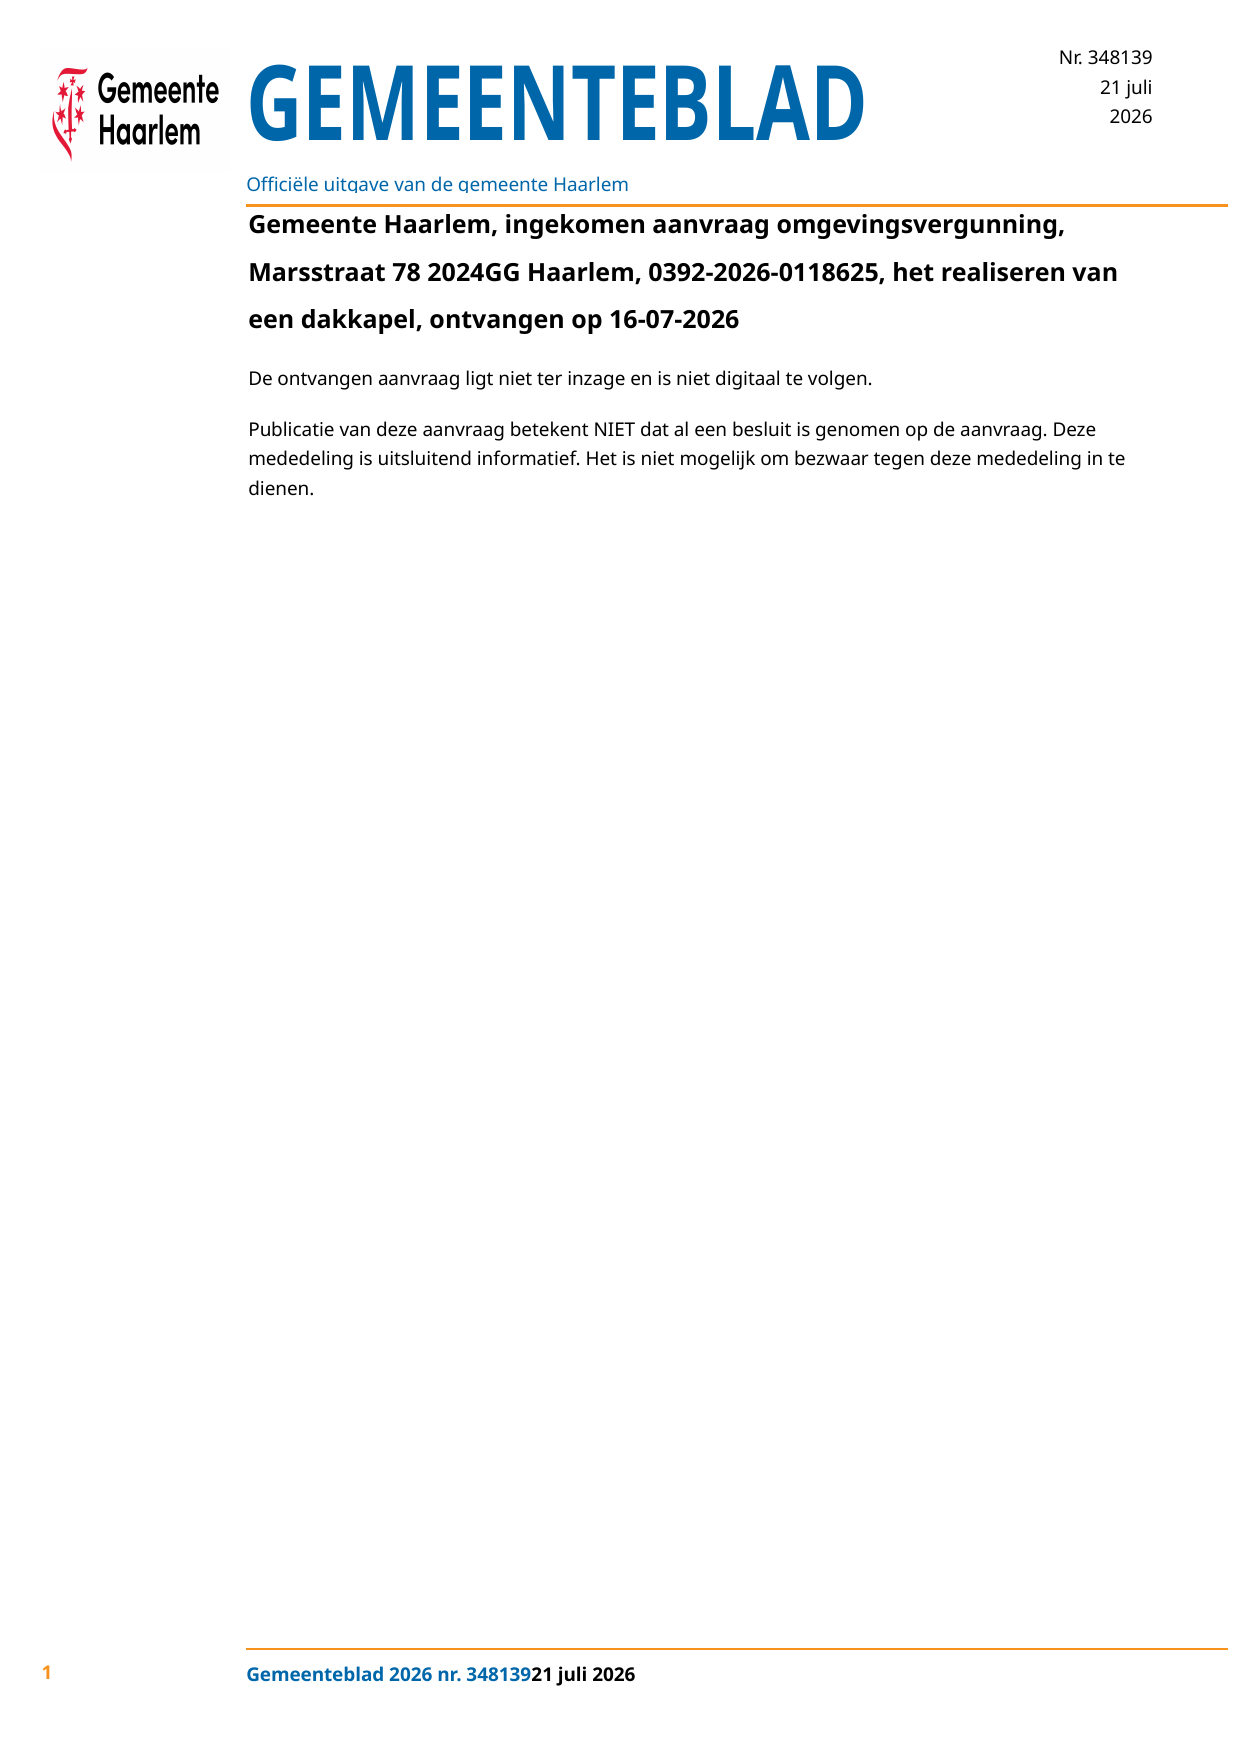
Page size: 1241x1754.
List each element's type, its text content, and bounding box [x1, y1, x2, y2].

picture [41, 47, 231, 172]
text Publicatie van deze aanvraag betekent NIET dat al een besluit is genomen op de aanvraag. Deze mededeling is uitsluitend informatief. Het is niet mogelijk om bezwaar tegen deze mededeling in te dienen. [248, 416, 1152, 501]
text De ontvangen aanvraag ligt niet ter inzage en is niet digitaal te volgen. [248, 366, 1152, 391]
text Gemeente Haarlem, ingekomen aanvraag omgevingsvergunning, Marsstraat 78 2024GG Haarlem, 0392-2026-0118625, het realiseren van een dakkapel, ontvangen op 16-07-2026 [248, 207, 1152, 336]
